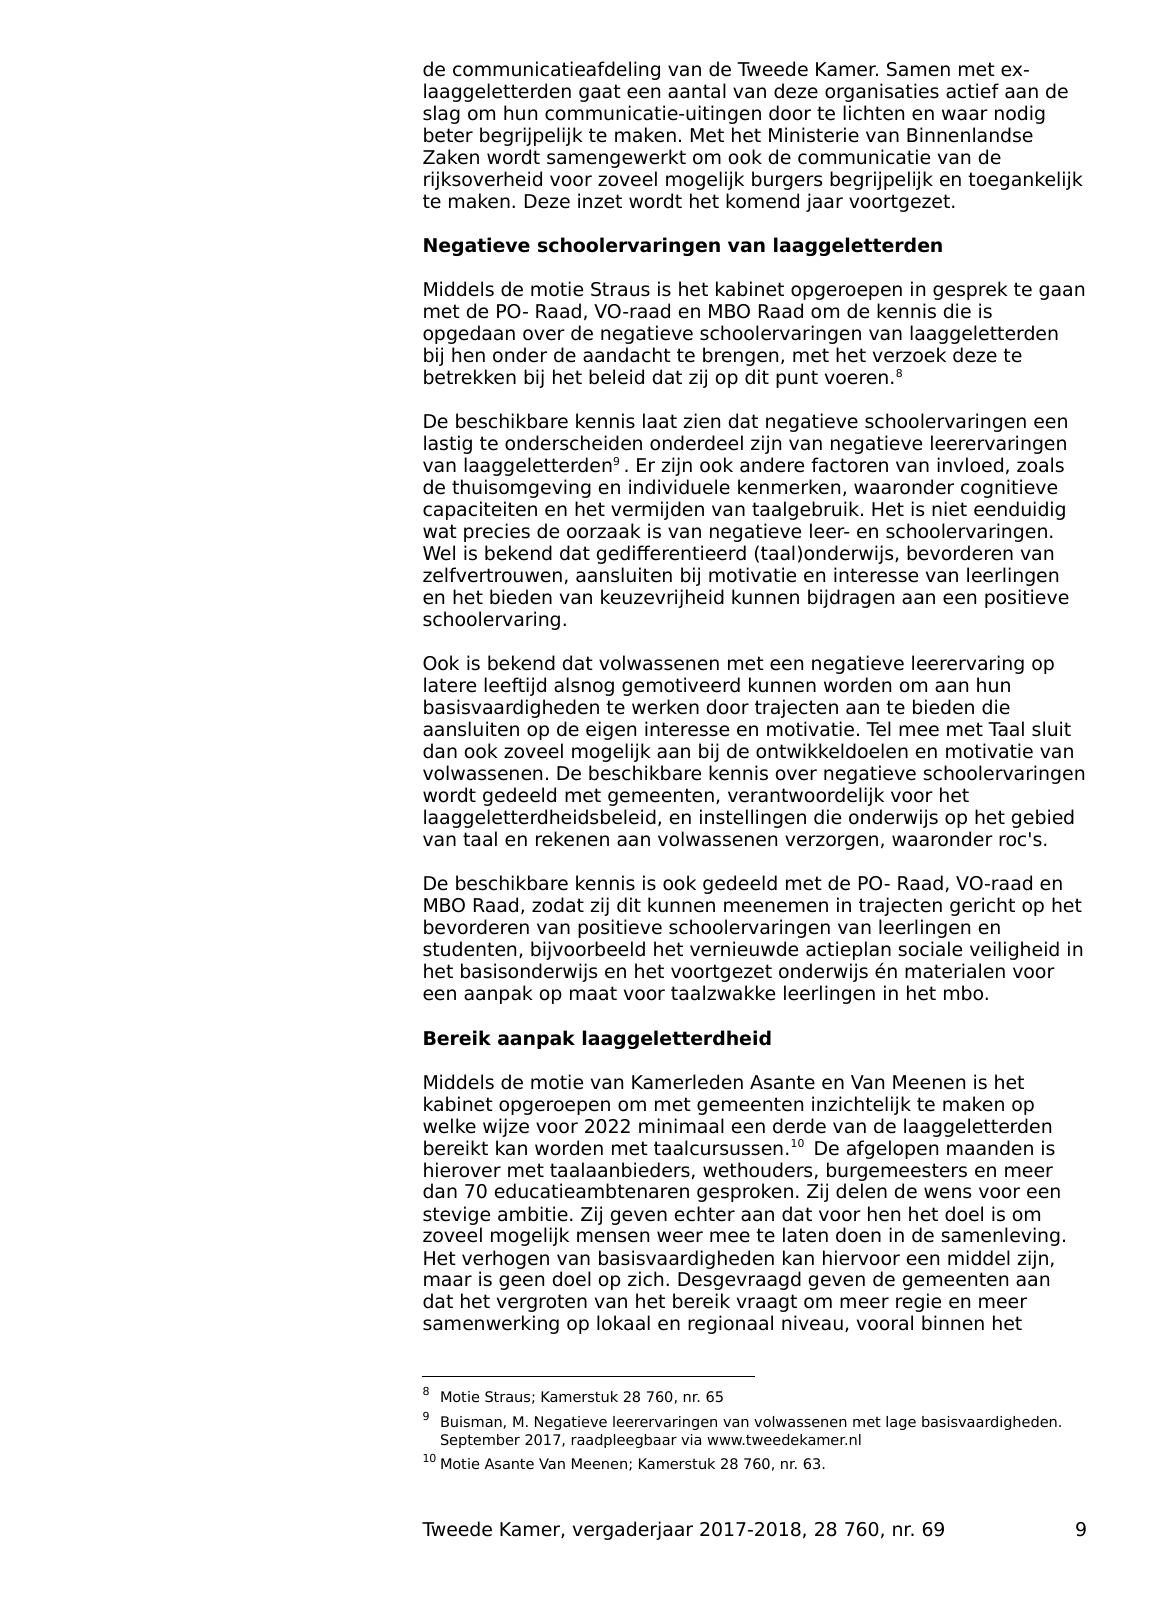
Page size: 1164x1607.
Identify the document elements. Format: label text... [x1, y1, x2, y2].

text De beschikbare kennis laat zien dat negatieve schoolervaringen een lastig te onderscheiden onderdeel zijn van negatieve leerervaringen van laaggeletterden. Er zijn ook andere factoren van invloed, zoals de thuisomgeving en individuele kenmerken, waaronder cognitieve capaciteiten en het vermijden van taalgebruik. Het is niet eenduidig wat precies de oorzaak is van negatieve leer- en schoolervaringen. Wel is bekend dat gedifferentieerd (taal)onderwijs, bevorderen van zelfvertrouwen, aansluiten bij motivatie en interesse van leerlingen en het bieden van keuzevrijheid kunnen bijdragen aan een positieve schoolervaring. [422, 411, 1087, 631]
subtitle Bereik aanpak laaggeletterdheid [422, 1027, 1087, 1049]
text Middels de motie van Kamerleden Asante en Van Meenen is het kabinet opgeroepen om met gemeenten inzichtelijk te maken op welke wijze voor 2022 minimaal een derde van de laaggeletterden bereikt kan worden met taalcursussen. De afgelopen maanden is hierover met taalaanbieders, wethouders, burgemeesters en meer dan 70 educatieambtenaren gesproken. Zij delen de wens voor een stevige ambitie. Zij geven echter aan dat voor hen het doel is om zoveel mogelijk mensen weer mee te laten doen in de samenleving. Het verhogen van basisvaardigheden kan hiervoor een middel zijn, maar is geen doel op zich. Desgevraagd geven de gemeenten aan dat het vergroten van het bereik vraagt om meer regie en meer samenwerking op lokaal en regionaal niveau, vooral binnen het [422, 1072, 1087, 1335]
subtitle Negatieve schoolervaringen van laaggeletterden [422, 235, 1087, 257]
text Ook is bekend dat volwassenen met een negatieve leerervaring op latere leeftijd alsnog gemotiveerd kunnen worden om aan hun basisvaardigheden te werken door trajecten aan te bieden die aansluiten op de eigen interesse en motivatie. Tel mee met Taal sluit dan ook zoveel mogelijk aan bij de ontwikkeldoelen en motivatie van volwassenen. De beschikbare kennis over negatieve schoolervaringen wordt gedeeld met gemeenten, verantwoordelijk voor het laaggeletterdheidsbeleid, en instellingen die onderwijs op het gebied van taal en rekenen aan volwassenen verzorgen, waaronder roc's. [422, 653, 1087, 851]
text Motie Straus; Kamerstuk 28 760, nr. 65 [422, 1385, 1087, 1407]
text Middels de motie Straus is het kabinet opgeroepen in gesprek te gaan met de PO- Raad, VO-raad en MBO Raad om de kennis die is opgedaan over de negatieve schoolervaringen van laaggeletterden bij hen onder de aandacht te brengen, met het verzoek deze te betrekken bij het beleid dat zij op dit punt voeren. [422, 279, 1087, 389]
text Buisman, M. Negatieve leerervaringen van volwassenen met lage basisvaardigheden. September 2017, raadpleegbaar via www.tweedekamer.nl [422, 1410, 1087, 1449]
text de communicatieafdeling van de Tweede Kamer. Samen met ex-laaggeletterden gaat een aantal van deze organisaties actief aan de slag om hun communicatie-uitingen door te lichten en waar nodig beter begrijpelijk te maken. Met het Ministerie van Binnenlandse Zaken wordt samengewerkt om ook de communicatie van de rijksoverheid voor zoveel mogelijk burgers begrijpelijk en toegankelijk te maken. Deze inzet wordt het komend jaar voortgezet. [422, 59, 1087, 213]
text De beschikbare kennis is ook gedeeld met de PO- Raad, VO-raad en MBO Raad, zodat zij dit kunnen meenemen in trajecten gericht op het bevorderen van positieve schoolervaringen van leerlingen en studenten, bijvoorbeeld het vernieuwde actieplan sociale veiligheid in het basisonderwijs en het voortgezet onderwijs én materialen voor een aanpak op maat voor taalzwakke leerlingen in het mbo. [422, 873, 1087, 1005]
text Motie Asante Van Meenen; Kamerstuk 28 760, nr. 63. [422, 1452, 1087, 1474]
